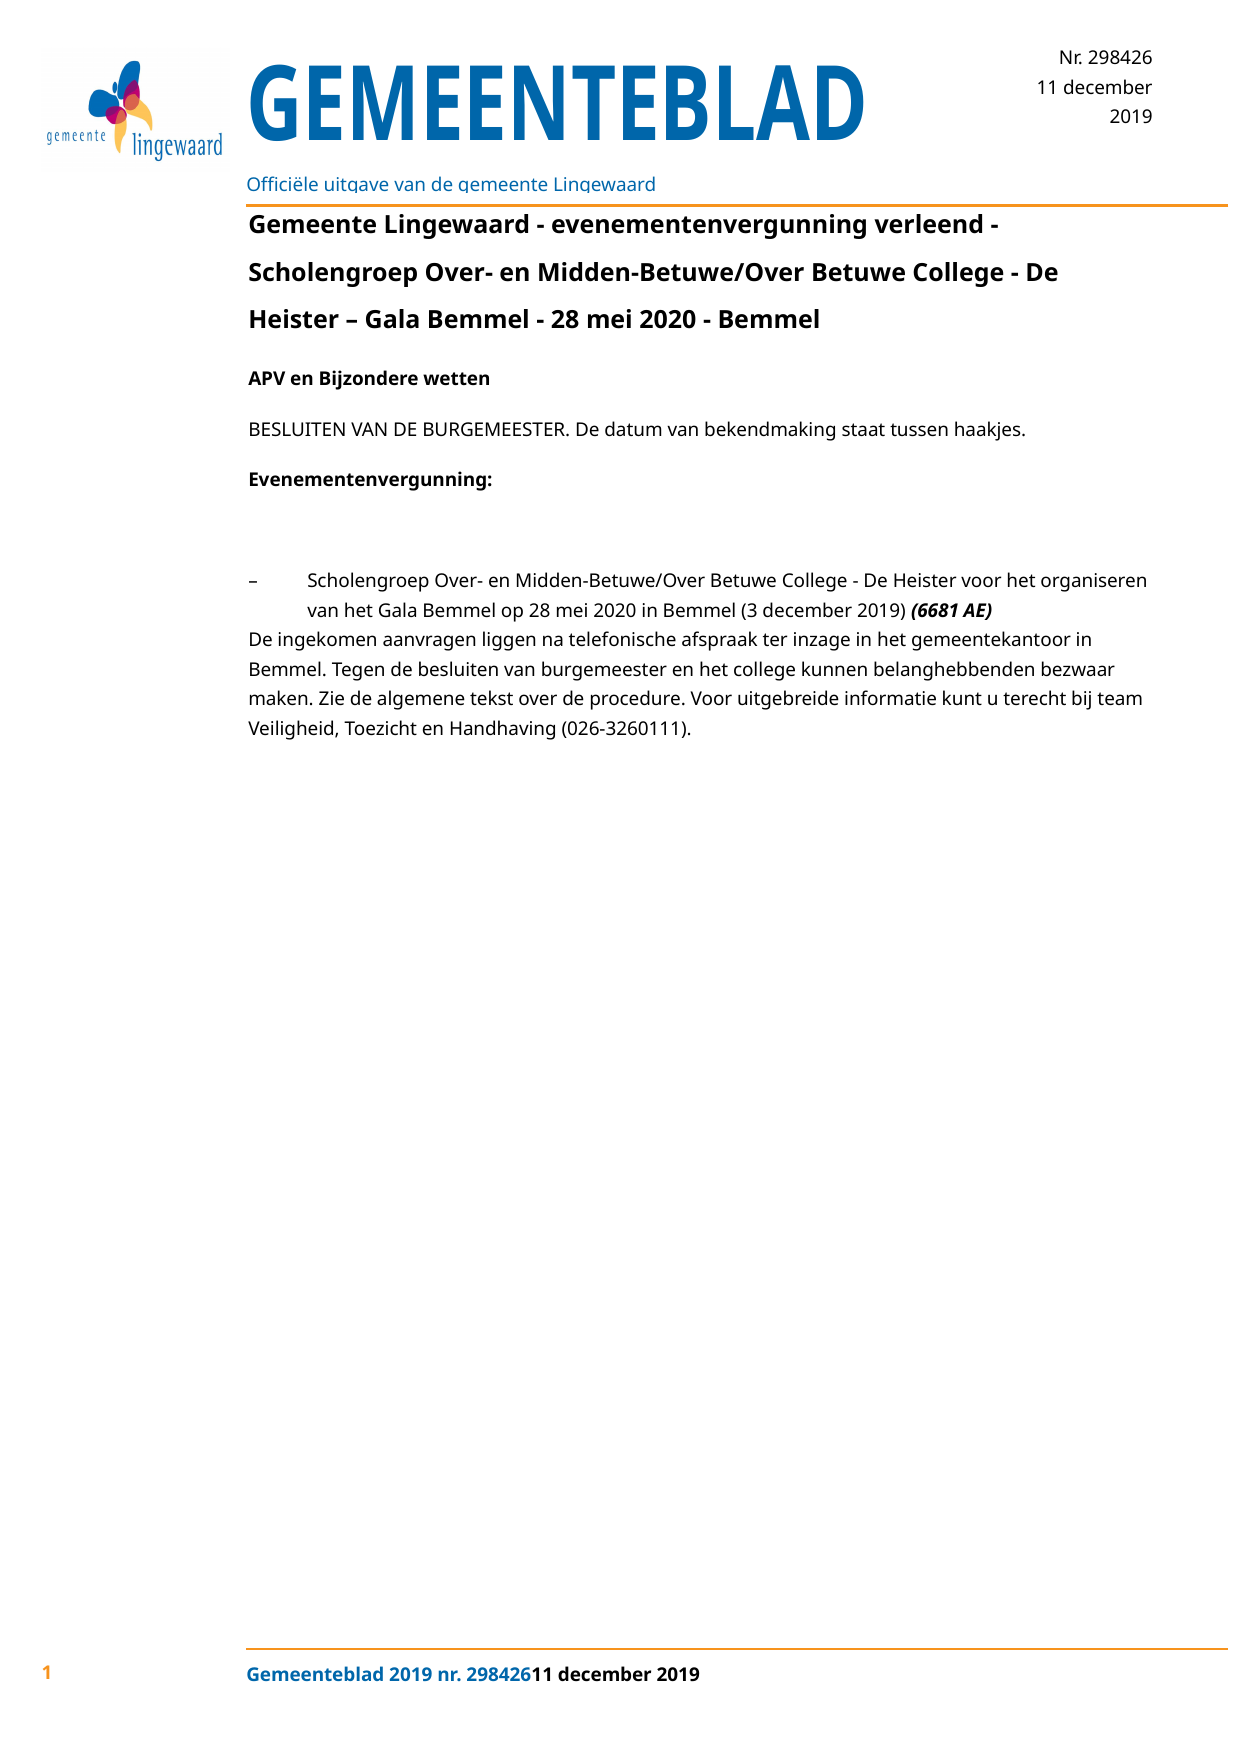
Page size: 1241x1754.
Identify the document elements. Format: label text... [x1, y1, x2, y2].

text De ingekomen aanvragen liggen na telefonische afspraak ter inzage in het gemeentekantoor in Bemmel. Tegen de besluiten van burgemeester en het college kunnen belanghebbenden bezwaar maken. Zie de algemene tekst over de procedure. Voor uitgebreide informatie kunt u terecht bij team Veiligheid, Toezicht en Handhaving (026-3260111). [248, 626, 1152, 741]
list Scholengroep Over- en Midden-Betuwe/Over Betuwe College - De Heister voor het organiseren van het Gala Bemmel op 28 mei 2020 in Bemmel (3 december 2019) (6681 AE) [248, 567, 1152, 622]
text BESLUITEN VAN DE BURGEMEESTER. De datum van bekendmaking staat tussen haakjes. [248, 416, 1152, 442]
text Evenementenvergunning: [248, 466, 1152, 492]
text APV en Bijzondere wetten [248, 366, 1152, 391]
picture [41, 47, 231, 172]
text Gemeente Lingewaard - evenementenvergunning verleend - Scholengroep Over- en Midden-Betuwe/Over Betuwe College - De Heister – Gala Bemmel - 28 mei 2020 - Bemmel [248, 207, 1152, 336]
